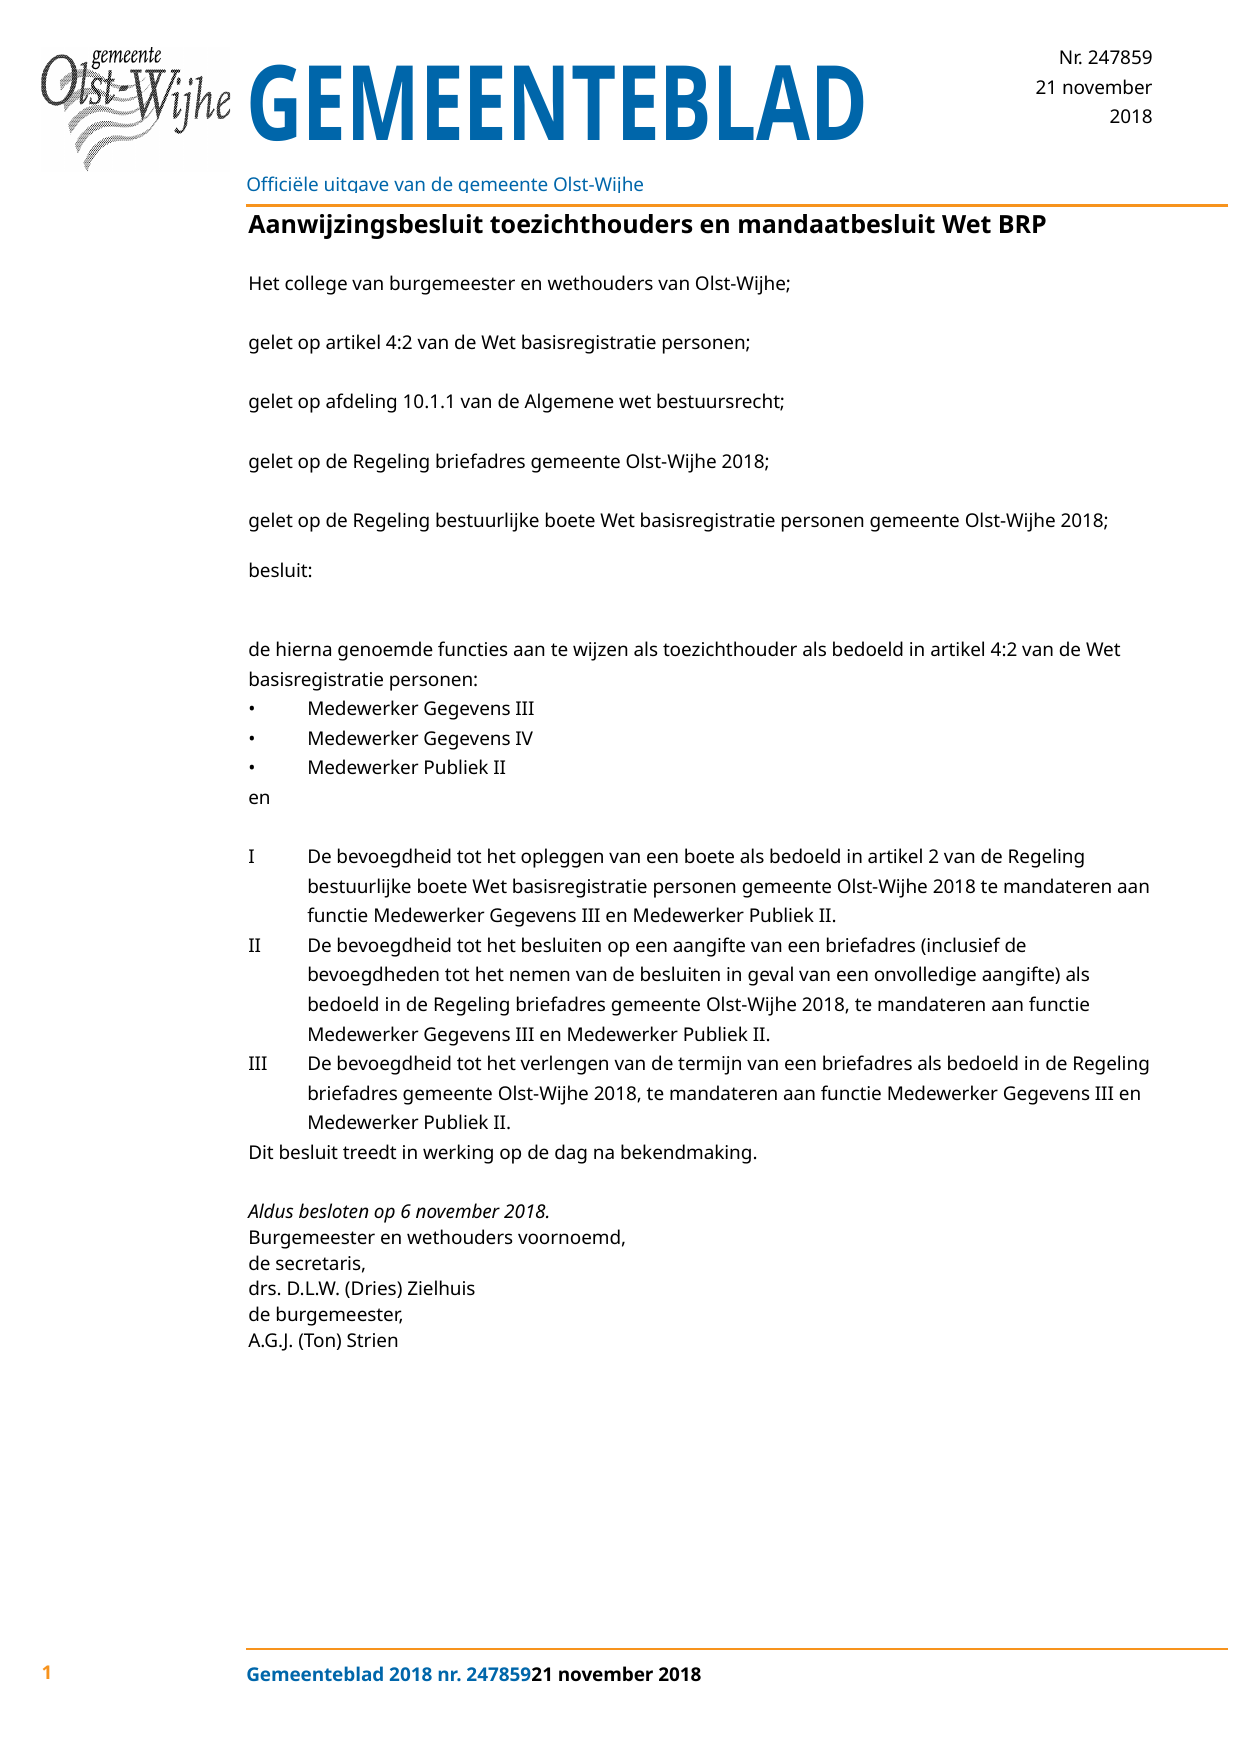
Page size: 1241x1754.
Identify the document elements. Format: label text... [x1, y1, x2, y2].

picture [41, 47, 231, 172]
text drs. D.L.W. (Dries) Zielhuis [248, 1275, 1152, 1301]
text A.G.J. (Ton) Strien [248, 1327, 1152, 1353]
list De bevoegdheid tot het opleggen van een boete als bedoeld in artikel 2 van de Regeling bestuurlijke boete Wet basisregistratie personen gemeente Olst-Wijhe 2018 te mandateren aan functie Medewerker Gegevens III en Medewerker Publiek II. [248, 843, 1152, 928]
text gelet op de Regeling briefadres gemeente Olst-Wijhe 2018; [248, 448, 1152, 473]
text de secretaris, [248, 1250, 1152, 1275]
text besluit: [248, 557, 1152, 583]
text gelet op afdeling 10.1.1 van de Algemene wet bestuursrecht; [248, 389, 1152, 414]
text gelet op de Regeling bestuurlijke boete Wet basisregistratie personen gemeente Olst-Wijhe 2018; [248, 507, 1152, 533]
text de hierna genoemde functies aan te wijzen als toezichthouder als bedoeld in artikel 4:2 van de Wet basisregistratie personen: [248, 636, 1152, 691]
text Burgemeester en wethouders voornoemd, [248, 1224, 1152, 1250]
list De bevoegdheid tot het verlengen van de termijn van een briefadres als bedoeld in de Regeling briefadres gemeente Olst-Wijhe 2018, te mandateren aan functie Medewerker Gegevens III en Medewerker Publiek II. [248, 1050, 1152, 1135]
list Medewerker Publiek II [248, 754, 1152, 780]
list Medewerker Gegevens IV [248, 725, 1152, 751]
text Dit besluit treedt in werking op de dag na bekendmaking. [248, 1139, 1152, 1165]
text gelet op artikel 4:2 van de Wet basisregistratie personen; [248, 329, 1152, 355]
text en [248, 784, 1152, 810]
text Aldus besloten op 6 november 2018. [248, 1198, 1152, 1224]
list Medewerker Gegevens III [248, 695, 1152, 721]
list De bevoegdheid tot het besluiten op een aangifte van een briefadres (inclusief de bevoegdheden tot het nemen van de besluiten in geval van een onvolledige aangifte) als bedoeld in de Regeling briefadres gemeente Olst-Wijhe 2018, te mandateren aan functie Medewerker Gegevens III en Medewerker Publiek II. [248, 932, 1152, 1046]
text Aanwijzingsbesluit toezichthouders en mandaatbesluit Wet BRP [248, 207, 1152, 241]
text Het college van burgemeester en wethouders van Olst-Wijhe; [248, 270, 1152, 296]
text de burgemeester, [248, 1301, 1152, 1327]
